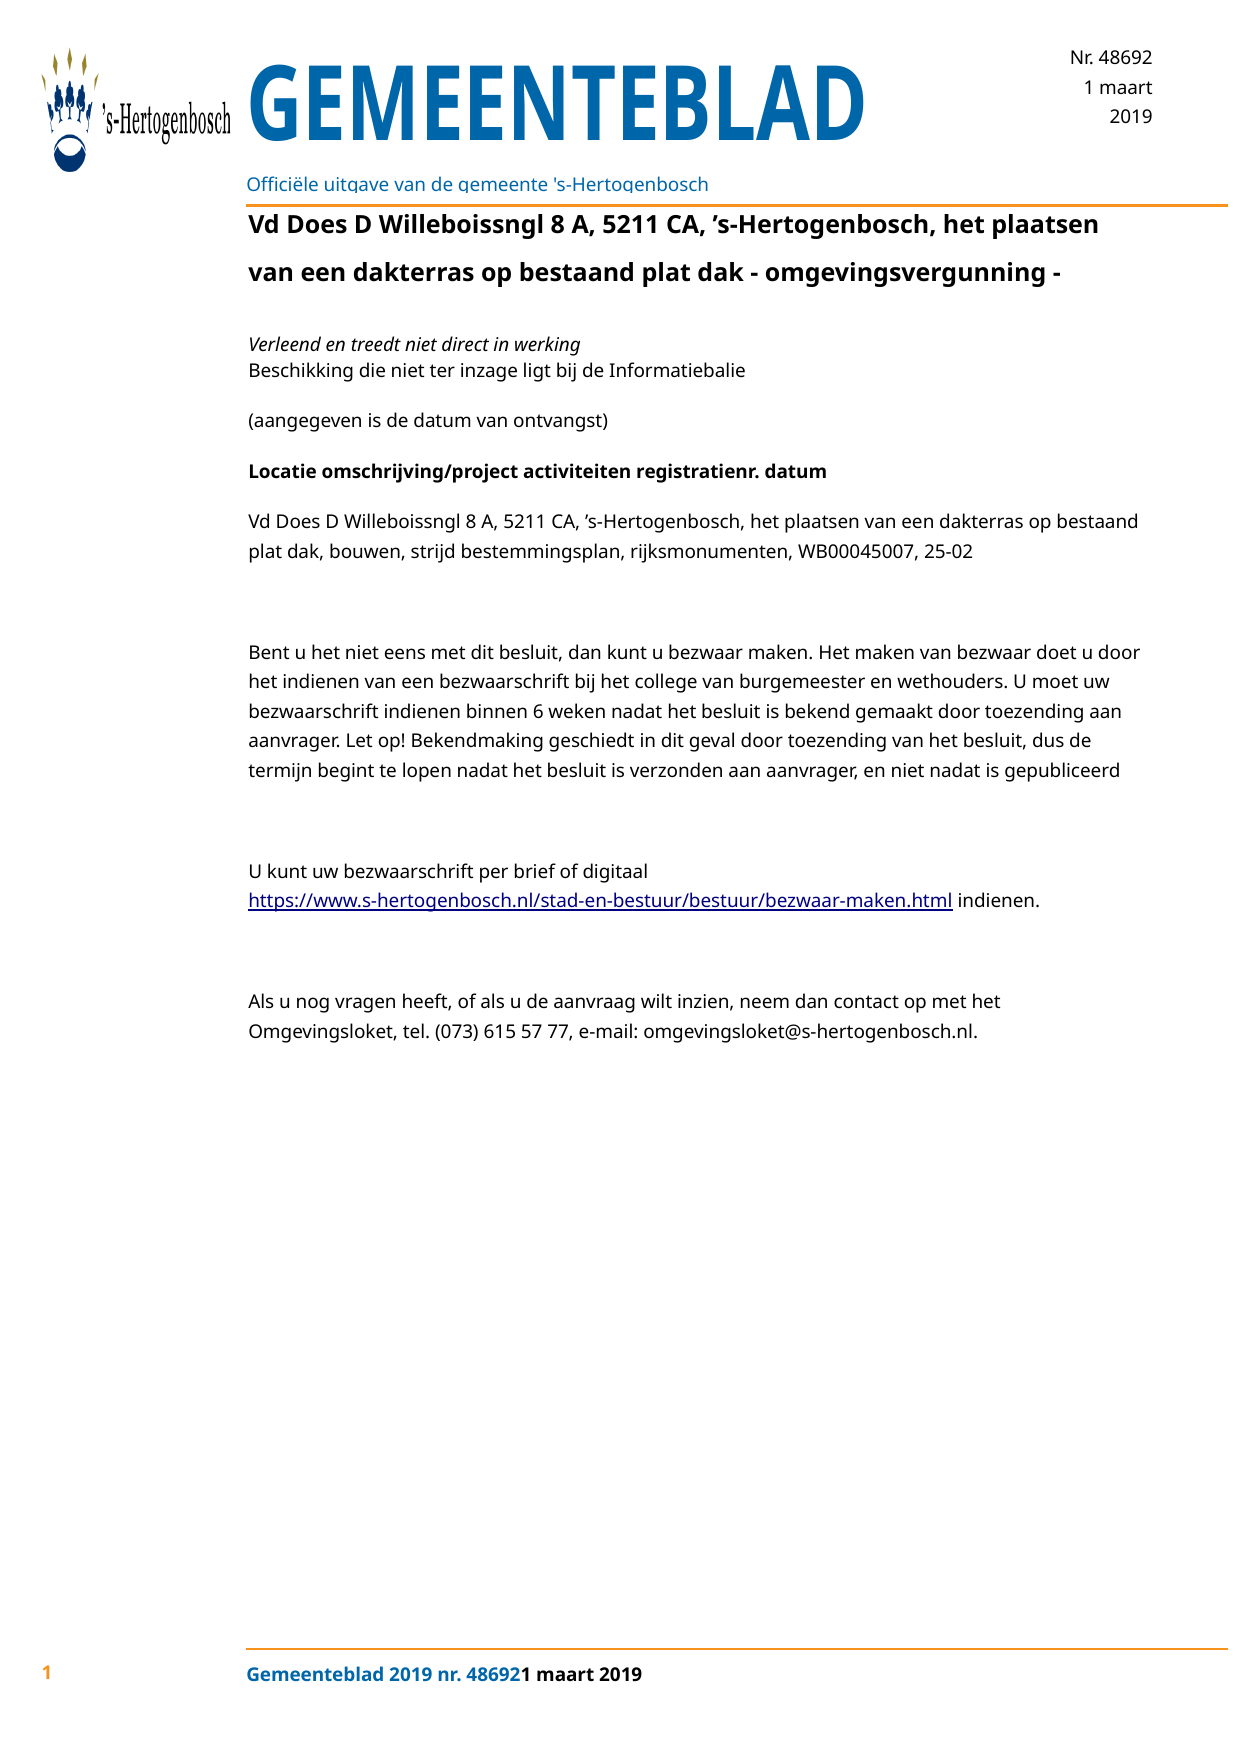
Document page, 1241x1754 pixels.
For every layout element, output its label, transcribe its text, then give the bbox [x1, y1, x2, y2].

text Vd Does D Willeboissngl 8 A, 5211 CA, ’s-Hertogenbosch, het plaatsen van een dakterras op bestaand plat dak, bouwen, strijd bestemmingsplan, rijksmonumenten, WB00045007, 25-02 [248, 508, 1152, 564]
text Beschikking die niet ter inzage ligt bij de Informatiebalie [248, 357, 1152, 383]
text (aangegeven is de datum van ontvangst) [248, 408, 1152, 433]
picture [41, 47, 231, 172]
text Als u nog vragen heeft, of als u de aanvraag wilt inzien, neem dan contact op met het Omgevingsloket, tel. (073) 615 57 77, e-mail: omgevingsloket@s-hertogenbosch.nl. [248, 988, 1152, 1044]
text Verleend en treedt niet direct in werking [248, 331, 1152, 357]
text Bent u het niet eens met dit besluit, dan kunt u bezwaar maken. Het maken van bezwaar doet u door het indienen van een bezwaarschrift bij het college van burgemeester en wethouders. U moet uw bezwaarschrift indienen binnen 6 weken nadat het besluit is bekend gemaakt door toezending aan aanvrager. Let op! Bekendmaking geschiedt in dit geval door toezending van het besluit, dus de termijn begint te lopen nadat het besluit is verzonden aan aanvrager, en niet nadat is gepubliceerd [248, 639, 1152, 783]
text U kunt uw bezwaarschrift per brief of digitaal https://www.s-hertogenbosch.nl/stad-en-bestuur/bestuur/bezwaar-maken.html indienen. [248, 858, 1152, 913]
text Locatie omschrijving/project activiteiten registratienr. datum [248, 458, 1152, 484]
text Vd Does D Willeboissngl 8 A, 5211 CA, ’s-Hertogenbosch, het plaatsen van een dakterras op bestaand plat dak - omgevingsvergunning - [248, 207, 1152, 288]
